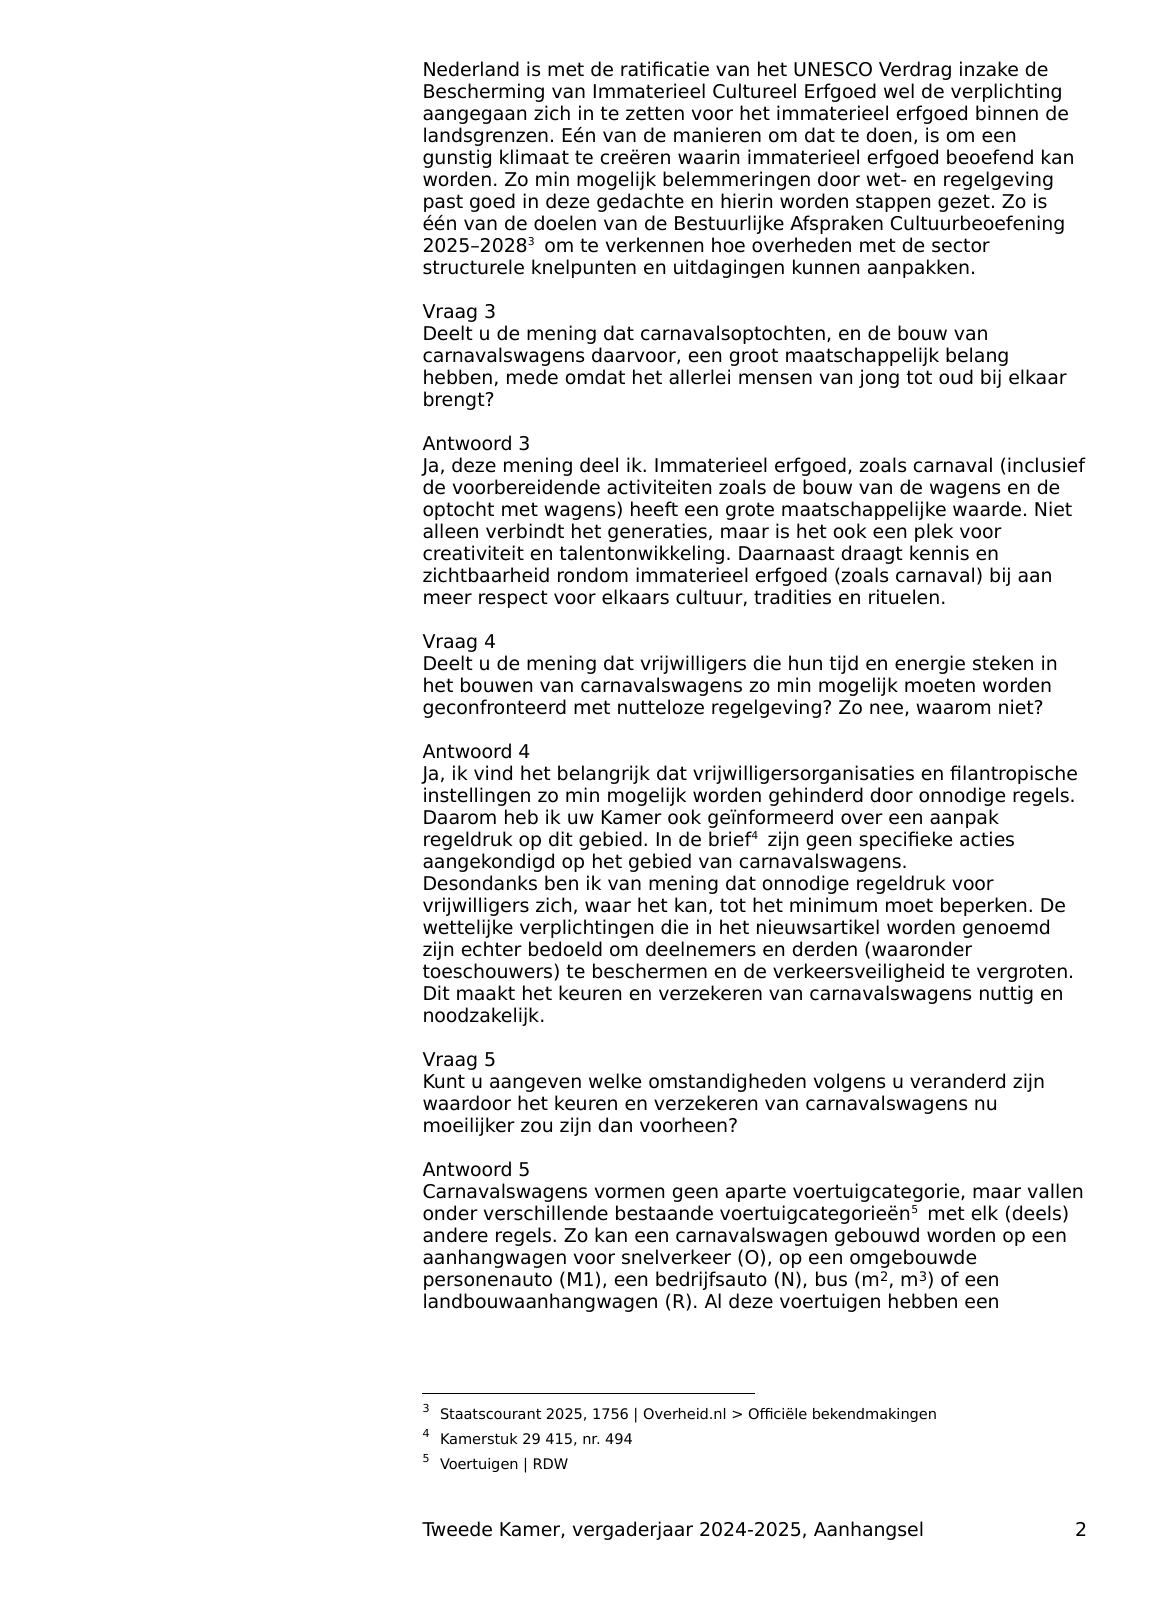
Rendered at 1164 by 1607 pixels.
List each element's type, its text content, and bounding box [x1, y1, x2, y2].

text Antwoord 5 [422, 1159, 1087, 1181]
text Carnavalswagens vormen geen aparte voertuigcategorie, maar vallen onder verschillende bestaande voertuigcategorieën met elk (deels) andere regels. Zo kan een carnavalswagen gebouwd worden op een aanhangwagen voor snelverkeer (O), op een omgebouwde personenauto (M1), een bedrijfsauto (N), bus (m2, m3) of een landbouwaanhangwagen (R). Al deze voertuigen hebben een [422, 1181, 1087, 1313]
text Deelt u de mening dat vrijwilligers die hun tijd en energie steken in het bouwen van carnavalswagens zo min mogelijk moeten worden geconfronteerd met nutteloze regelgeving? Zo nee, waarom niet? [422, 653, 1087, 719]
text Desondanks ben ik van mening dat onnodige regeldruk voor vrijwilligers zich, waar het kan, tot het minimum moet beperken. De wettelijke verplichtingen die in het nieuwsartikel worden genoemd zijn echter bedoeld om deelnemers en derden (waaronder toeschouwers) te beschermen en de verkeersveiligheid te vergroten. Dit maakt het keuren en verzekeren van carnavalswagens nuttig en noodzakelijk. [422, 873, 1087, 1027]
text Deelt u de mening dat carnavalsoptochten, en de bouw van carnavalswagens daarvoor, een groot maatschappelijk belang hebben, mede omdat het allerlei mensen van jong tot oud bij elkaar brengt? [422, 323, 1087, 411]
text Vraag 4 [422, 631, 1087, 653]
text Ja, deze mening deel ik. Immaterieel erfgoed, zoals carnaval (inclusief de voorbereidende activiteiten zoals de bouw van de wagens en de optocht met wagens) heeft een grote maatschappelijke waarde. Niet alleen verbindt het generaties, maar is het ook een plek voor creativiteit en talentonwikkeling. Daarnaast draagt kennis en zichtbaarheid rondom immaterieel erfgoed (zoals carnaval) bij aan meer respect voor elkaars cultuur, tradities en rituelen. [422, 455, 1087, 609]
text Kunt u aangeven welke omstandigheden volgens u veranderd zijn waardoor het keuren en verzekeren van carnavalswagens nu moeilijker zou zijn dan voorheen? [422, 1071, 1087, 1137]
text Staatscourant 2025, 1756 | Overheid.nl > Officiële bekendmakingen [422, 1402, 1087, 1424]
text Ja, ik vind het belangrijk dat vrijwilligersorganisaties en filantropische instellingen zo min mogelijk worden gehinderd door onnodige regels. Daarom heb ik uw Kamer ook geïnformeerd over een aanpak regeldruk op dit gebied. In de brief zijn geen specifieke acties aangekondigd op het gebied van carnavalswagens. [422, 763, 1087, 873]
text Vraag 5 [422, 1049, 1087, 1071]
text Voertuigen | RDW [422, 1452, 1087, 1474]
text Vraag 3 [422, 301, 1087, 323]
text Kamerstuk 29 415, nr. 494 [422, 1427, 1087, 1449]
text Antwoord 3 [422, 433, 1087, 455]
text Antwoord 4 [422, 741, 1087, 763]
text Nederland is met de ratificatie van het UNESCO Verdrag inzake de Bescherming van Immaterieel Cultureel Erfgoed wel de verplichting aangegaan zich in te zetten voor het immaterieel erfgoed binnen de landsgrenzen. Eén van de manieren om dat te doen, is om een gunstig klimaat te creëren waarin immaterieel erfgoed beoefend kan worden. Zo min mogelijk belemmeringen door wet- en regelgeving past goed in deze gedachte en hierin worden stappen gezet. Zo is één van de doelen van de Bestuurlijke Afspraken Cultuurbeoefening 2025–2028 om te verkennen hoe overheden met de sector structurele knelpunten en uitdagingen kunnen aanpakken. [422, 59, 1087, 279]
